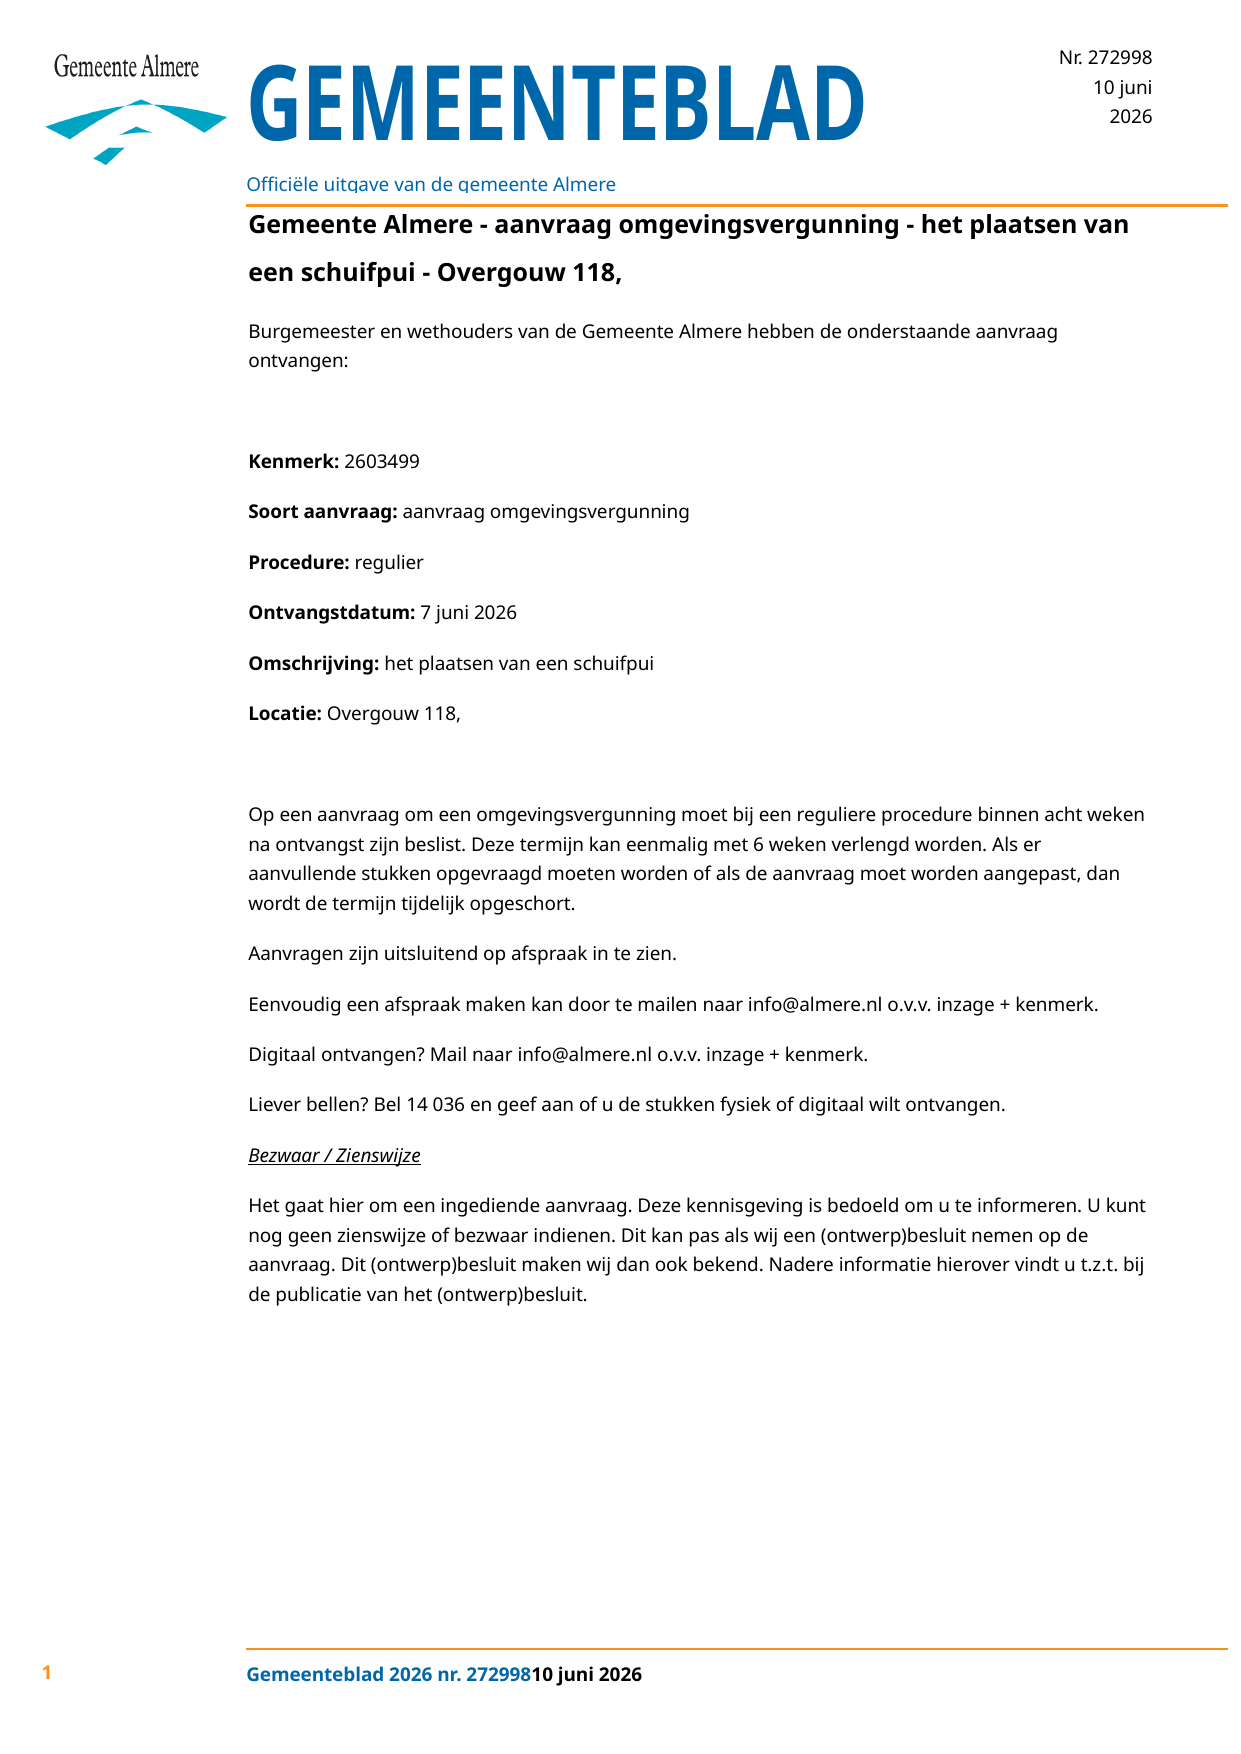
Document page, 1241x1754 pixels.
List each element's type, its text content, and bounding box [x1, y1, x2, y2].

text Aanvragen zijn uitsluitend op afspraak in te zien. [248, 940, 1152, 966]
text Gemeente Almere - aanvraag omgevingsvergunning - het plaatsen van een schuifpui - Overgouw 118, [248, 207, 1152, 288]
picture [41, 47, 231, 172]
text Kenmerk: 2603499 [248, 448, 1152, 474]
text Procedure: regulier [248, 549, 1152, 575]
text Burgemeester en wethouders van de Gemeente Almere hebben de onderstaande aanvraag ontvangen: [248, 318, 1152, 373]
text Locatie: Overgouw 118, [248, 700, 1152, 726]
text Ontvangstdatum: 7 juni 2026 [248, 599, 1152, 625]
text Liever bellen? Bel 14 036 en geef aan of u de stukken fysiek of digitaal wilt ontvangen. [248, 1092, 1152, 1117]
text Eenvoudig een afspraak maken kan door te mailen naar info@almere.nl o.v.v. inzage + kenmerk. [248, 991, 1152, 1017]
text Digitaal ontvangen? Mail naar info@almere.nl o.v.v. inzage + kenmerk. [248, 1041, 1152, 1067]
text Omschrijving: het plaatsen van een schuifpui [248, 650, 1152, 676]
text Op een aanvraag om een omgevingsvergunning moet bij een reguliere procedure binnen acht weken na ontvangst zijn beslist. Deze termijn kan eenmalig met 6 weken verlengd worden. Als er aanvullende stukken opgevraagd moeten worden of als de aanvraag moet worden aangepast, dan wordt de termijn tijdelijk opgeschort. [248, 801, 1152, 916]
text Bezwaar / Zienswijze [248, 1142, 1152, 1168]
text Soort aanvraag: aanvraag omgevingsvergunning [248, 499, 1152, 524]
text Het gaat hier om een ingediende aanvraag. Deze kennisgeving is bedoeld om u te informeren. U kunt nog geen zienswijze of bezwaar indienen. Dit kan pas als wij een (ontwerp)besluit nemen op de aanvraag. Dit (ontwerp)besluit maken wij dan ook bekend. Nadere informatie hierover vindt u t.z.t. bij de publicatie van het (ontwerp)besluit. [248, 1192, 1152, 1307]
